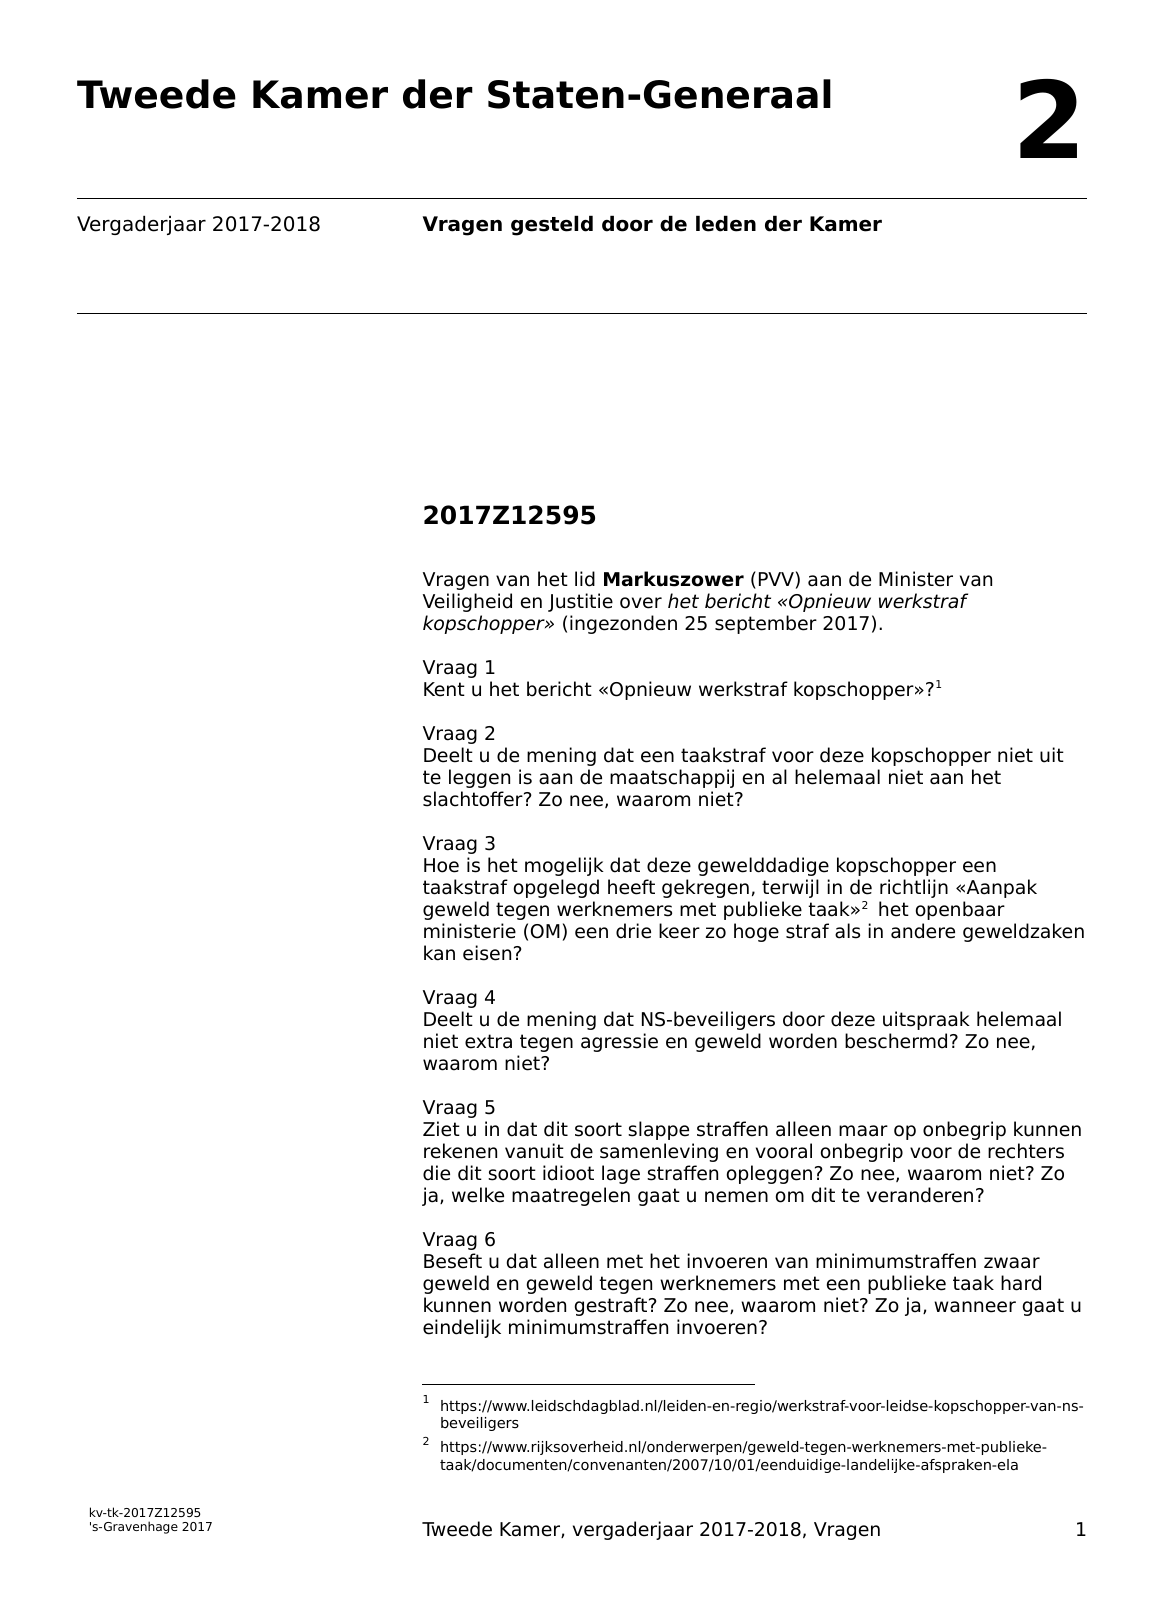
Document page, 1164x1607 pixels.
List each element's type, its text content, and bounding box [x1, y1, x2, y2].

text 2017Z12595 [422, 501, 1087, 531]
text Vraag 2 [422, 723, 1087, 745]
text https://www.rijksoverheid.nl/onderwerpen/geweld-tegen-werknemers-met-publieke-taak/documenten/convenanten/2007/10/01/eenduidige-landelijke-afspraken-ela [422, 1435, 1087, 1474]
text Kent u het bericht «Opnieuw werkstraf kopschopper»? [422, 679, 1087, 701]
text kv-tk-2017Z12595 [88, 1506, 323, 1520]
table_header 2 [886, 59, 1087, 198]
text Vragen van het lid Markuszower (PVV) aan de Minister van Veiligheid en Justitie over het bericht «Opnieuw werkstraf kopschopper» (ingezonden 25 september 2017). [422, 569, 1087, 635]
text Vraag 6 [422, 1229, 1087, 1251]
text Deelt u de mening dat een taakstraf voor deze kopschopper niet uit te leggen is aan de maatschappij en al helemaal niet aan het slachtoffer? Zo nee, waarom niet? [422, 745, 1087, 811]
table_cell Vragen gesteld door de leden der Kamer [422, 199, 1087, 313]
text Deelt u de mening dat NS-beveiligers door deze uitspraak helemaal niet extra tegen agressie en geweld worden beschermd? Zo nee, waarom niet? [422, 1009, 1087, 1075]
text Vraag 3 [422, 833, 1087, 855]
table_cell Vergaderjaar 2017-2018 [77, 199, 422, 313]
text Ziet u in dat dit soort slappe straffen alleen maar op onbegrip kunnen rekenen vanuit de samenleving en vooral onbegrip voor de rechters die dit soort idioot lage straffen opleggen? Zo nee, waarom niet? Zo ja, welke maatregelen gaat u nemen om dit te veranderen? [422, 1119, 1087, 1207]
table_header Tweede Kamer der Staten-Generaal [77, 59, 886, 198]
text Vraag 1 [422, 657, 1087, 679]
text Beseft u dat alleen met het invoeren van minimumstraffen zwaar geweld en geweld tegen werknemers met een publieke taak hard kunnen worden gestraft? Zo nee, waarom niet? Zo ja, wanneer gaat u eindelijk minimumstraffen invoeren? [422, 1251, 1087, 1339]
text Hoe is het mogelijk dat deze gewelddadige kopschopper een taakstraf opgelegd heeft gekregen, terwijl in de richtlijn «Aanpak geweld tegen werknemers met publieke taak» het openbaar ministerie (OM) een drie keer zo hoge straf als in andere geweldzaken kan eisen? [422, 855, 1087, 965]
text Vraag 5 [422, 1097, 1087, 1119]
text Vraag 4 [422, 987, 1087, 1009]
text https://www.leidschdagblad.nl/leiden-en-regio/werkstraf-voor-leidse-kopschopper-van-ns-beveiligers [422, 1393, 1087, 1432]
text 's-Gravenhage 2017 [88, 1520, 323, 1534]
